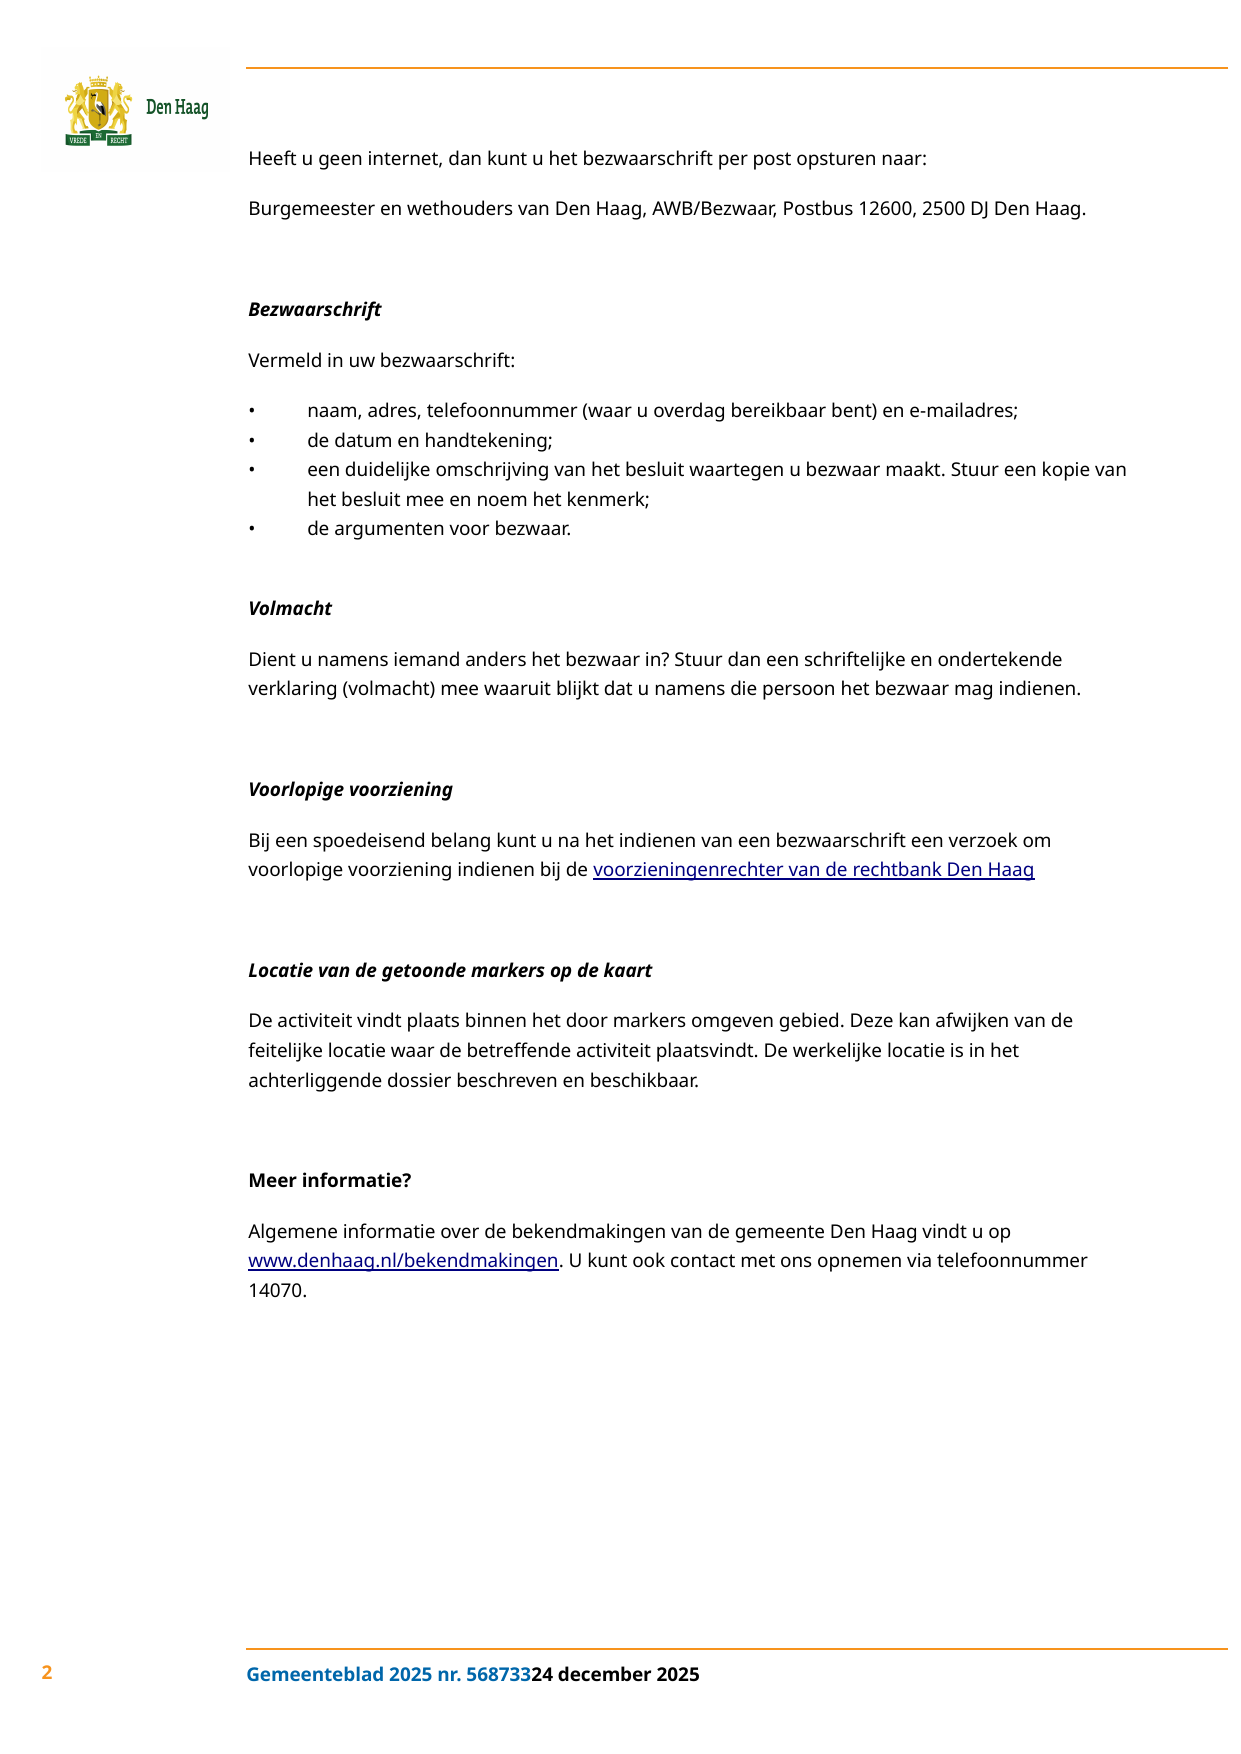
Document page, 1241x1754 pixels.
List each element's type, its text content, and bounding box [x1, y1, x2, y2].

list een duidelijke omschrijving van het besluit waartegen u bezwaar maakt. Stuur een kopie van het besluit mee en noem het kenmerk; [248, 456, 1152, 512]
text Locatie van de getoonde markers op de kaart [248, 957, 1152, 983]
text Meer informatie? [248, 1168, 1152, 1193]
text Voorlopige voorziening [248, 776, 1152, 802]
list naam, adres, telefoonnummer (waar u overdag bereikbaar bent) en e-mailadres; [248, 397, 1152, 423]
text Heeft u geen internet, dan kunt u het bezwaarschrift per post opsturen naar: [248, 145, 1152, 171]
text Burgemeester en wethouders van Den Haag, AWB/Bezwaar, Postbus 12600, 2500 DJ Den Haag. [248, 196, 1152, 221]
text Bij een spoedeisend belang kunt u na het indienen van een bezwaarschrift een verzoek om voorlopige voorziening indienen bij de voorzieningenrechter van de rechtbank Den Haag [248, 827, 1152, 882]
text Bezwaarschrift [248, 296, 1152, 322]
text De activiteit vindt plaats binnen het door markers omgeven gebied. Deze kan afwijken van de feitelijke locatie waar de betreffende activiteit plaatsvindt. De werkelijke locatie is in het achterliggende dossier beschreven en beschikbaar. [248, 1008, 1152, 1093]
picture [41, 47, 231, 172]
list de datum en handtekening; [248, 427, 1152, 453]
text Volmacht [248, 596, 1152, 621]
text Dient u namens iemand anders het bezwaar in? Stuur dan een schriftelijke en ondertekende verklaring (volmacht) mee waaruit blijkt dat u namens die persoon het bezwaar mag indienen. [248, 646, 1152, 701]
text Algemene informatie over de bekendmakingen van de gemeente Den Haag vindt u op www.denhaag.nl/bekendmakingen. U kunt ook contact met ons opnemen via telefoonnummer 14070. [248, 1218, 1152, 1303]
text Vermeld in uw bezwaarschrift: [248, 347, 1152, 373]
list de argumenten voor bezwaar. [248, 516, 1152, 541]
